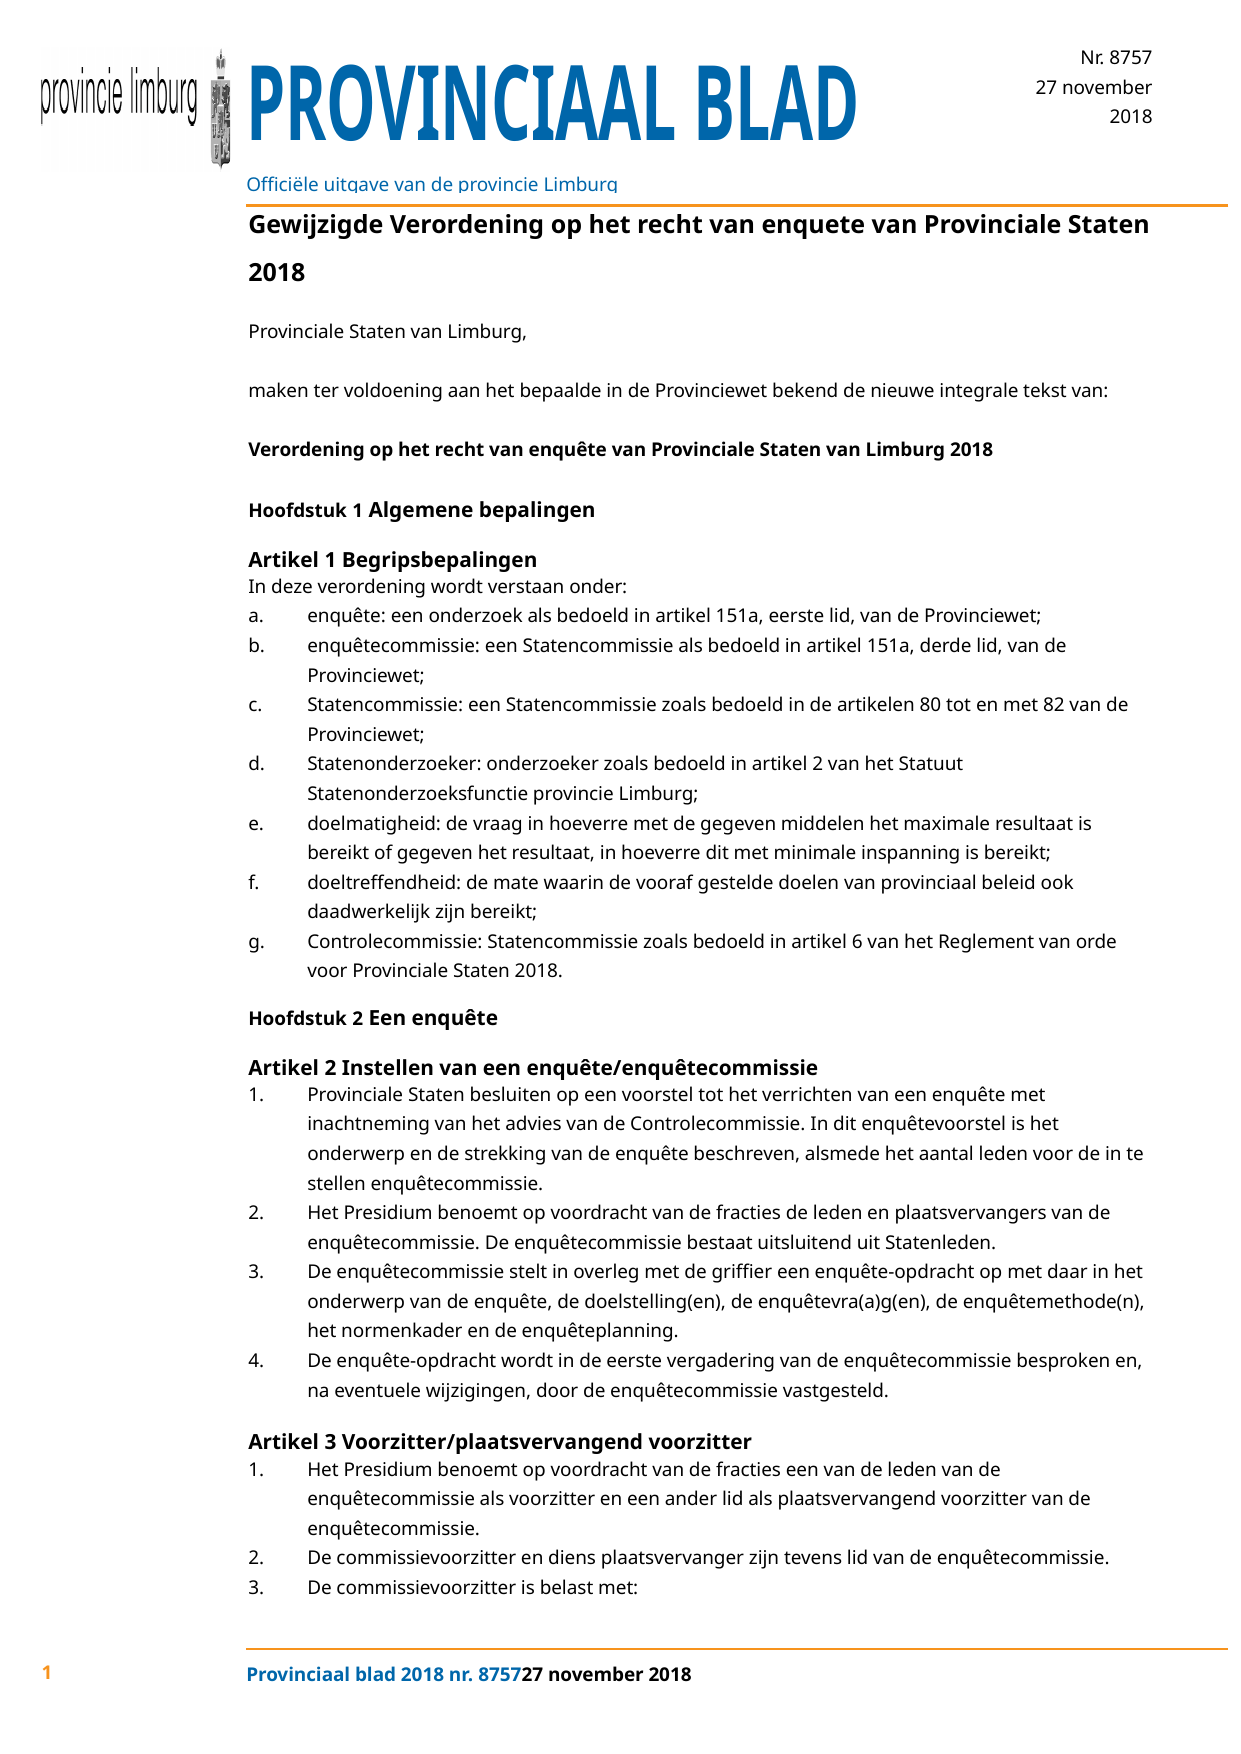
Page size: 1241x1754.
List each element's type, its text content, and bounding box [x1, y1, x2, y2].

text Artikel 3 Voorzitter/plaatsvervangend voorzitter [248, 1427, 1152, 1456]
text maken ter voldoening aan het bepaalde in de Provinciewet bekend de nieuwe integrale tekst van: [248, 377, 1152, 403]
text Provinciale Staten van Limburg, [248, 318, 1152, 344]
list De enquête-opdracht wordt in de eerste vergadering van de enquêtecommissie besproken en, na eventuele wijzigingen, door de enquêtecommissie vastgesteld. [248, 1347, 1152, 1403]
text Gewijzigde Verordening op het recht van enquete van Provinciale Staten 2018 [248, 207, 1152, 288]
list enquête: een onderzoek als bedoeld in artikel 151a, eerste lid, van de Provinciewet; [248, 603, 1152, 628]
text Hoofdstuk 2 Een enquête [248, 1003, 1152, 1032]
list Controlecommissie: Statencommissie zoals bedoeld in artikel 6 van het Reglement van orde voor Provinciale Staten 2018. [248, 928, 1152, 983]
list De commissievoorzitter is belast met: [248, 1574, 1152, 1600]
picture [41, 47, 231, 172]
list Het Presidium benoemt op voordracht van de fracties de leden en plaatsvervangers van de enquêtecommissie. De enquêtecommissie bestaat uitsluitend uit Statenleden. [248, 1199, 1152, 1255]
text Hoofdstuk 1 Algemene bepalingen [248, 495, 1152, 524]
list Het Presidium benoemt op voordracht van de fracties een van de leden van de enquêtecommissie als voorzitter en een ander lid als plaatsvervangend voorzitter van de enquêtecommissie. [248, 1456, 1152, 1541]
list Statencommissie: een Statencommissie zoals bedoeld in de artikelen 80 tot en met 82 van de Provinciewet; [248, 691, 1152, 747]
list Statenonderzoeker: onderzoeker zoals bedoeld in artikel 2 van het Statuut Statenonderzoeksfunctie provincie Limburg; [248, 751, 1152, 806]
text Verordening op het recht van enquête van Provinciale Staten van Limburg 2018 [248, 436, 1152, 462]
text Artikel 1 Begripsbepalingen [248, 545, 1152, 573]
list Provinciale Staten besluiten op een voorstel tot het verrichten van een enquête met inachtneming van het advies van de Controlecommissie. In dit enquêtevoorstel is het onderwerp en de strekking van de enquête beschreven, alsmede het aantal leden voor de in te stellen enquêtecommissie. [248, 1081, 1152, 1196]
list doelmatigheid: de vraag in hoeverre met de gegeven middelen het maximale resultaat is bereikt of gegeven het resultaat, in hoeverre dit met minimale inspanning is bereikt; [248, 810, 1152, 865]
text Artikel 2 Instellen van een enquête/enquêtecommissie [248, 1053, 1152, 1081]
list doeltreffendheid: de mate waarin de vooraf gestelde doelen van provinciaal beleid ook daadwerkelijk zijn bereikt; [248, 869, 1152, 924]
list De commissievoorzitter en diens plaatsvervanger zijn tevens lid van de enquêtecommissie. [248, 1544, 1152, 1570]
list enquêtecommissie: een Statencommissie als bedoeld in artikel 151a, derde lid, van de Provinciewet; [248, 632, 1152, 688]
text In deze verordening wordt verstaan onder: [248, 573, 1152, 599]
list De enquêtecommissie stelt in overleg met de griffier een enquête-opdracht op met daar in het onderwerp van de enquête, de doelstelling(en), de enquêtevra(a)g(en), de enquêtemethode(n), het normenkader en de enquêteplanning. [248, 1258, 1152, 1343]
